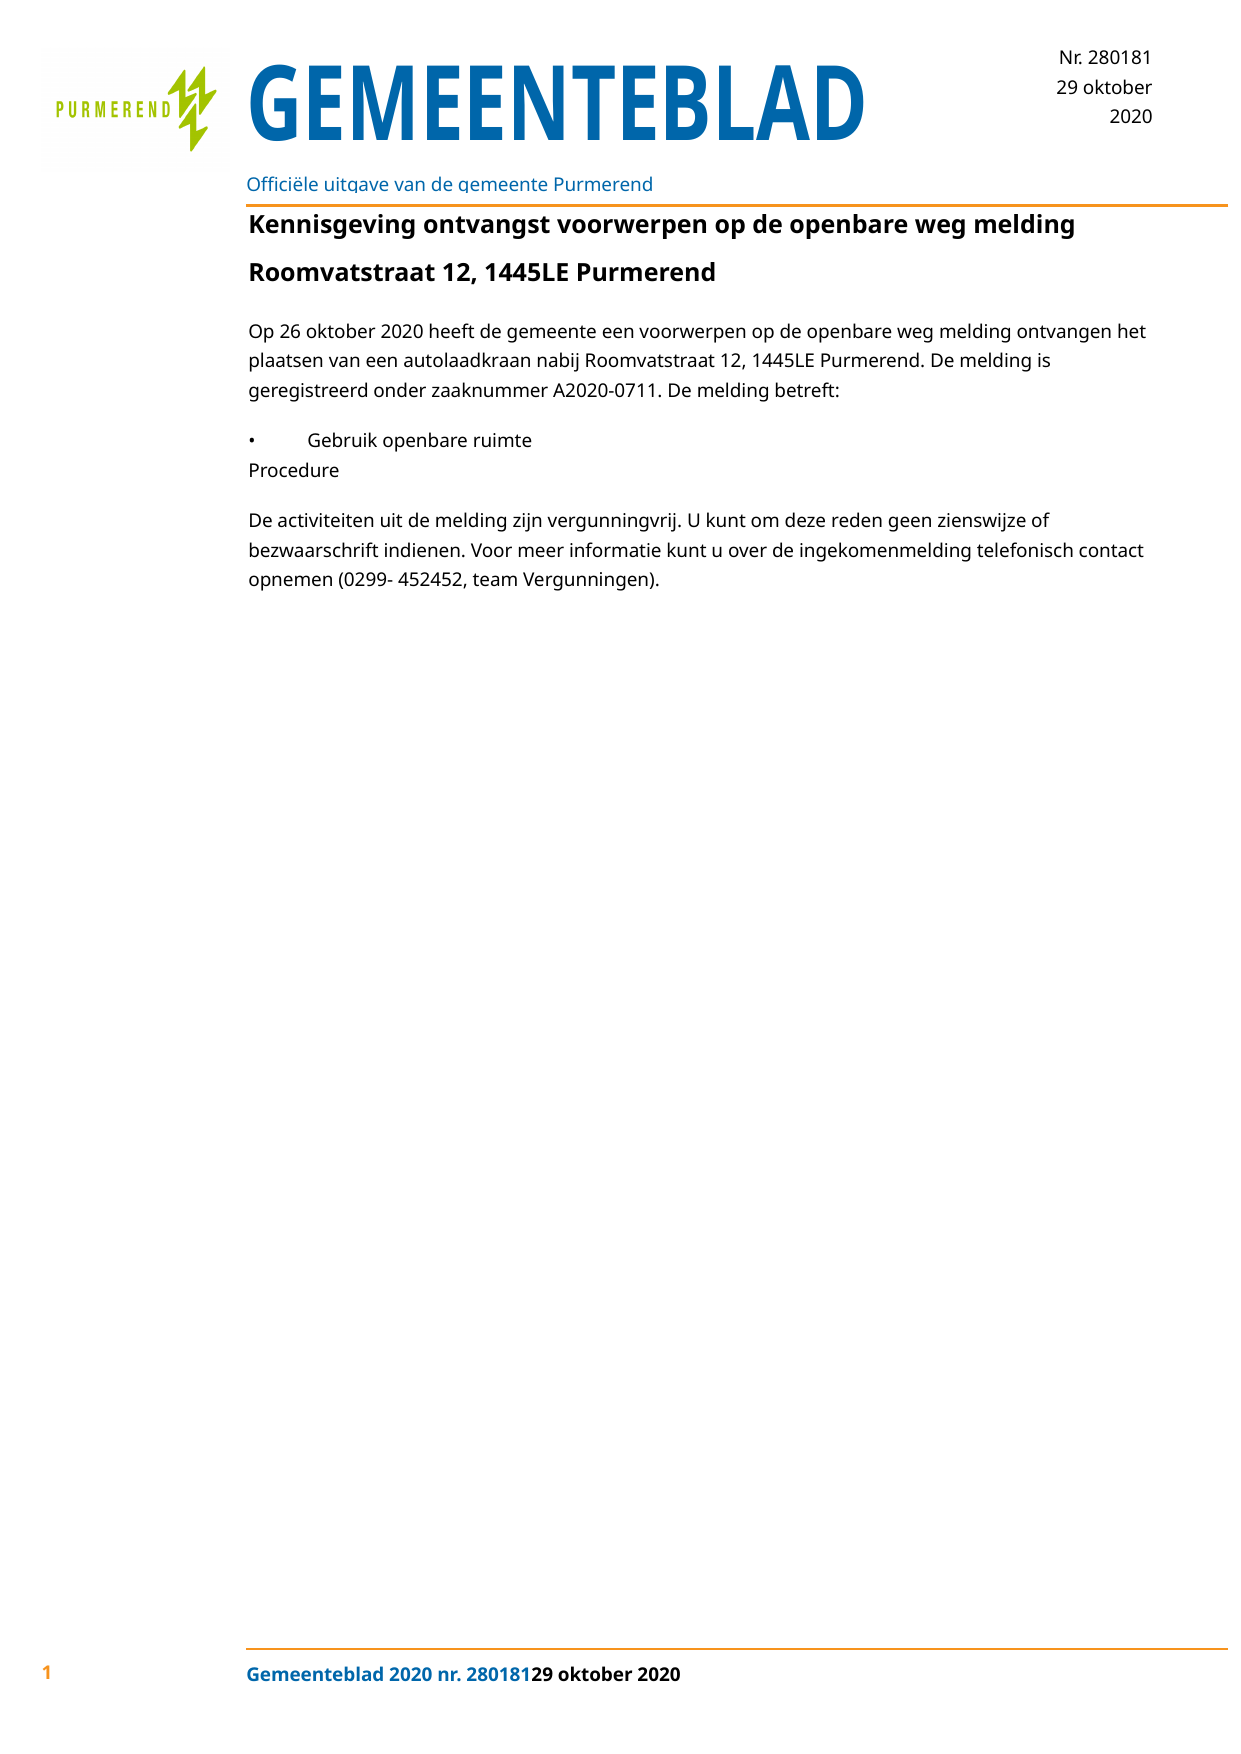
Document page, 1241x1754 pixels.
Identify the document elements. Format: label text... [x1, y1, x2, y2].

text Procedure [248, 457, 1152, 483]
text Kennisgeving ontvangst voorwerpen op de openbare weg melding Roomvatstraat 12, 1445LE Purmerend [248, 207, 1152, 288]
picture [41, 47, 231, 172]
text De activiteiten uit de melding zijn vergunningvrij. U kunt om deze reden geen zienswijze of bezwaarschrift indienen. Voor meer informatie kunt u over de ingekomenmelding telefonisch contact opnemen (0299- 452452, team Vergunningen). [248, 507, 1152, 592]
list Gebruik openbare ruimte [248, 427, 1152, 453]
text Op 26 oktober 2020 heeft de gemeente een voorwerpen op de openbare weg melding ontvangen het plaatsen van een autolaadkraan nabij Roomvatstraat 12, 1445LE Purmerend. De melding is geregistreerd onder zaaknummer A2020-0711. De melding betreft: [248, 318, 1152, 403]
